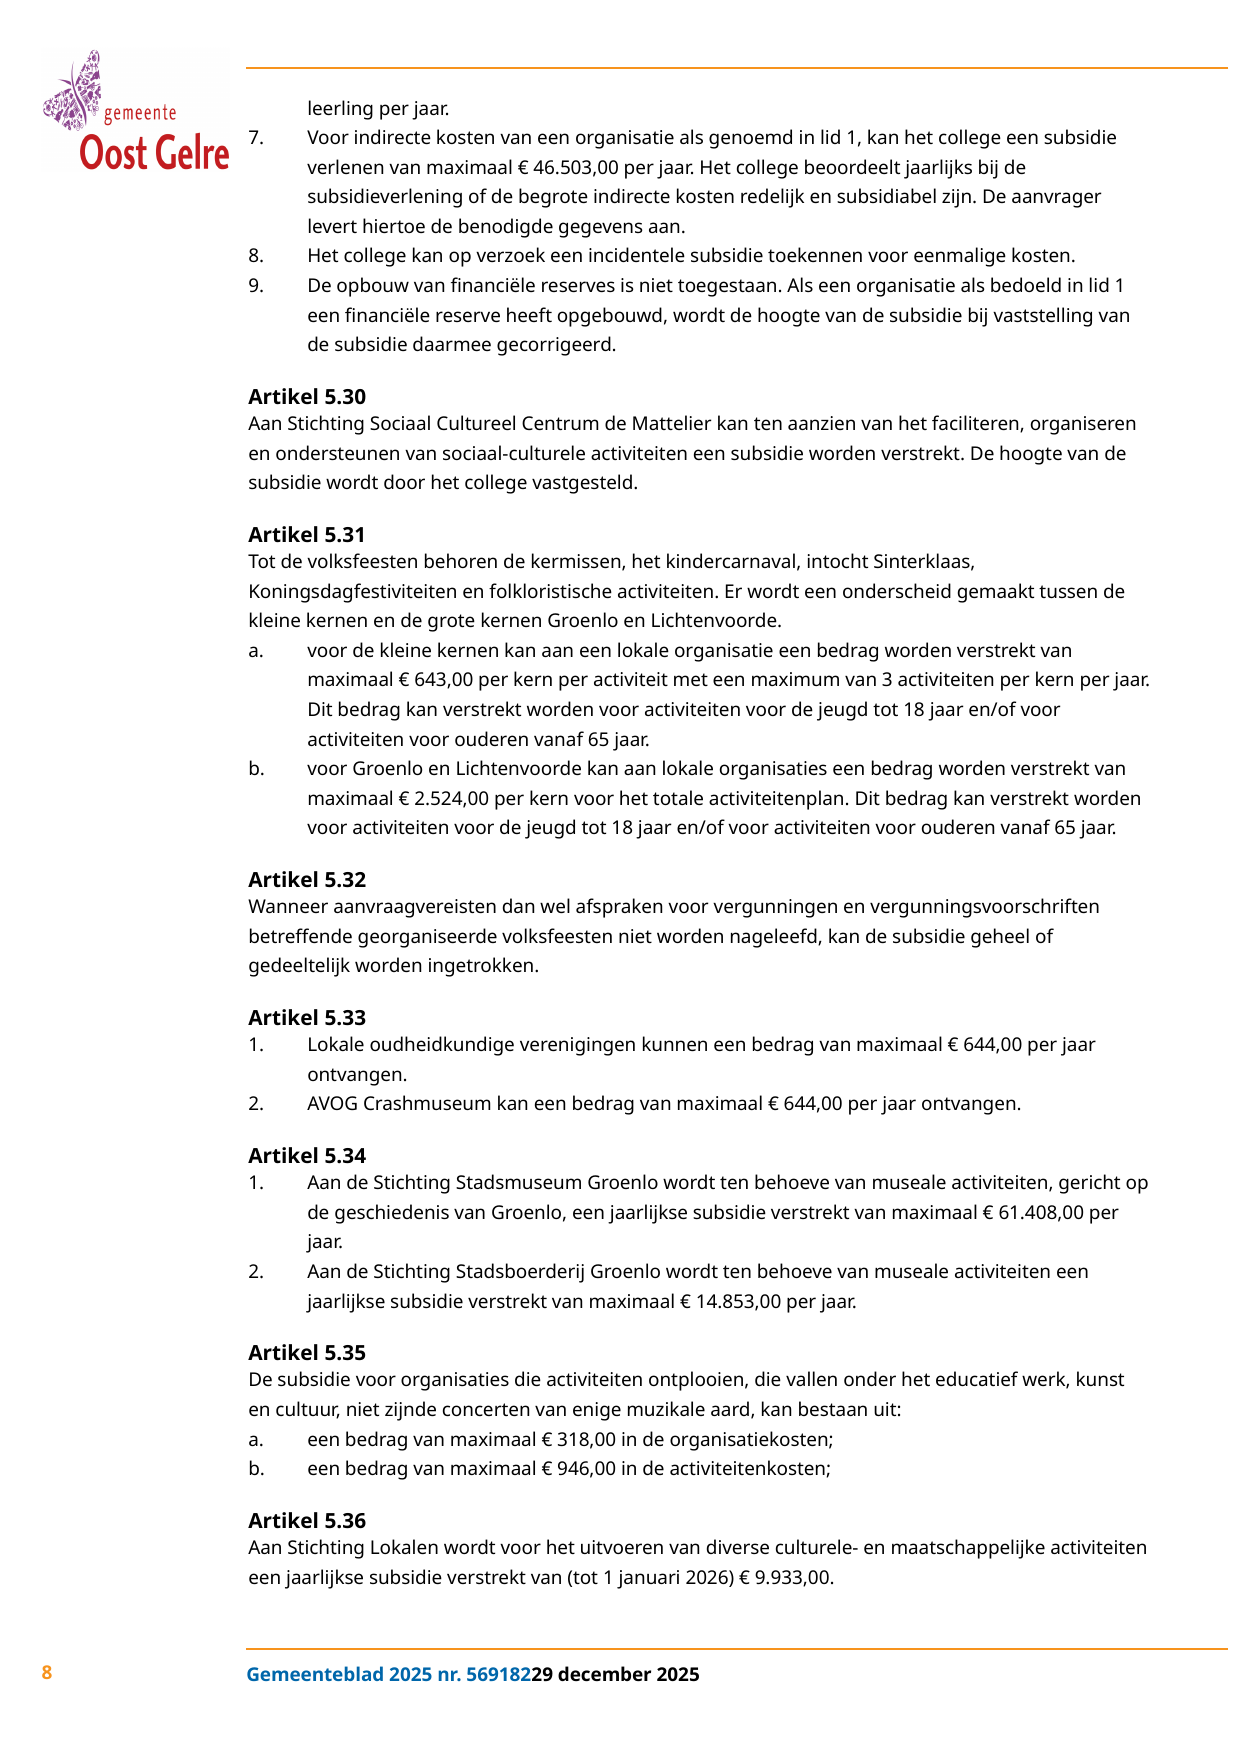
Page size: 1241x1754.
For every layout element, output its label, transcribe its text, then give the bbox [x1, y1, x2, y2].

text Wanneer aanvraagvereisten dan wel afspraken voor vergunningen en vergunningsvoorschriften betreffende georganiseerde volksfeesten niet worden nageleefd, kan de subsidie geheel of gedeeltelijk worden ingetrokken. [248, 893, 1152, 978]
list voor de kleine kernen kan aan een lokale organisatie een bedrag worden verstrekt van maximaal € 643,00 per kern per activiteit met een maximum van 3 activiteiten per kern per jaar. Dit bedrag kan verstrekt worden voor activiteiten voor de jeugd tot 18 jaar en/of voor activiteiten voor ouderen vanaf 65 jaar. [248, 637, 1152, 752]
text Artikel 5.36 [248, 1506, 1152, 1534]
text Tot de volksfeesten behoren de kermissen, het kindercarnaval, intocht Sinterklaas, Koningsdagfestiviteiten en folkloristische activiteiten. Er wordt een onderscheid gemaakt tussen de kleine kernen en de grote kernen Groenlo en Lichtenvoorde. [248, 548, 1152, 633]
list een bedrag van maximaal € 946,00 in de activiteitenkosten; [248, 1455, 1152, 1481]
text De subsidie voor organisaties die activiteiten ontplooien, die vallen onder het educatief werk, kunst en cultuur, niet zijnde concerten van enige muzikale aard, kan bestaan uit: [248, 1367, 1152, 1422]
list leerling per jaar. [248, 95, 1152, 121]
text Artikel 5.30 [248, 382, 1152, 410]
list Lokale oudheidkundige verenigingen kunnen een bedrag van maximaal € 644,00 per jaar ontvangen. [248, 1031, 1152, 1087]
picture [41, 47, 231, 172]
text Aan Stichting Sociaal Cultureel Centrum de Mattelier kan ten aanzien van het faciliteren, organiseren en ondersteunen van sociaal-culturele activiteiten een subsidie worden verstrekt. De hoogte van de subsidie wordt door het college vastgesteld. [248, 410, 1152, 495]
list voor Groenlo en Lichtenvoorde kan aan lokale organisaties een bedrag worden verstrekt van maximaal € 2.524,00 per kern voor het totale activiteitenplan. Dit bedrag kan verstrekt worden voor activiteiten voor de jeugd tot 18 jaar en/of voor activiteiten voor ouderen vanaf 65 jaar. [248, 755, 1152, 840]
text Artikel 5.35 [248, 1338, 1152, 1367]
text Aan Stichting Lokalen wordt voor het uitvoeren van diverse culturele- en maatschappelijke activiteiten een jaarlijkse subsidie verstrekt van (tot 1 januari 2026) € 9.933,00. [248, 1534, 1152, 1589]
list AVOG Crashmuseum kan een bedrag van maximaal € 644,00 per jaar ontvangen. [248, 1091, 1152, 1116]
list Aan de Stichting Stadsmuseum Groenlo wordt ten behoeve van museale activiteiten, gericht op de geschiedenis van Groenlo, een jaarlijkse subsidie verstrekt van maximaal € 61.408,00 per jaar. [248, 1169, 1152, 1254]
text Artikel 5.34 [248, 1141, 1152, 1169]
list De opbouw van financiële reserves is niet toegestaan. Als een organisatie als bedoeld in lid 1 een financiële reserve heeft opgebouwd, wordt de hoogte van de subsidie bij vaststelling van de subsidie daarmee gecorrigeerd. [248, 272, 1152, 357]
list Het college kan op verzoek een incidentele subsidie toekennen voor eenmalige kosten. [248, 243, 1152, 268]
list Voor indirecte kosten van een organisatie als genoemd in lid 1, kan het college een subsidie verlenen van maximaal € 46.503,00 per jaar. Het college beoordeelt jaarlijks bij de subsidieverlening of de begrote indirecte kosten redelijk en subsidiabel zijn. De aanvrager levert hiertoe de benodigde gegevens aan. [248, 124, 1152, 239]
text Artikel 5.33 [248, 1003, 1152, 1031]
text Artikel 5.31 [248, 520, 1152, 548]
list Aan de Stichting Stadsboerderij Groenlo wordt ten behoeve van museale activiteiten een jaarlijkse subsidie verstrekt van maximaal € 14.853,00 per jaar. [248, 1258, 1152, 1313]
list een bedrag van maximaal € 318,00 in de organisatiekosten; [248, 1426, 1152, 1452]
text Artikel 5.32 [248, 865, 1152, 893]
